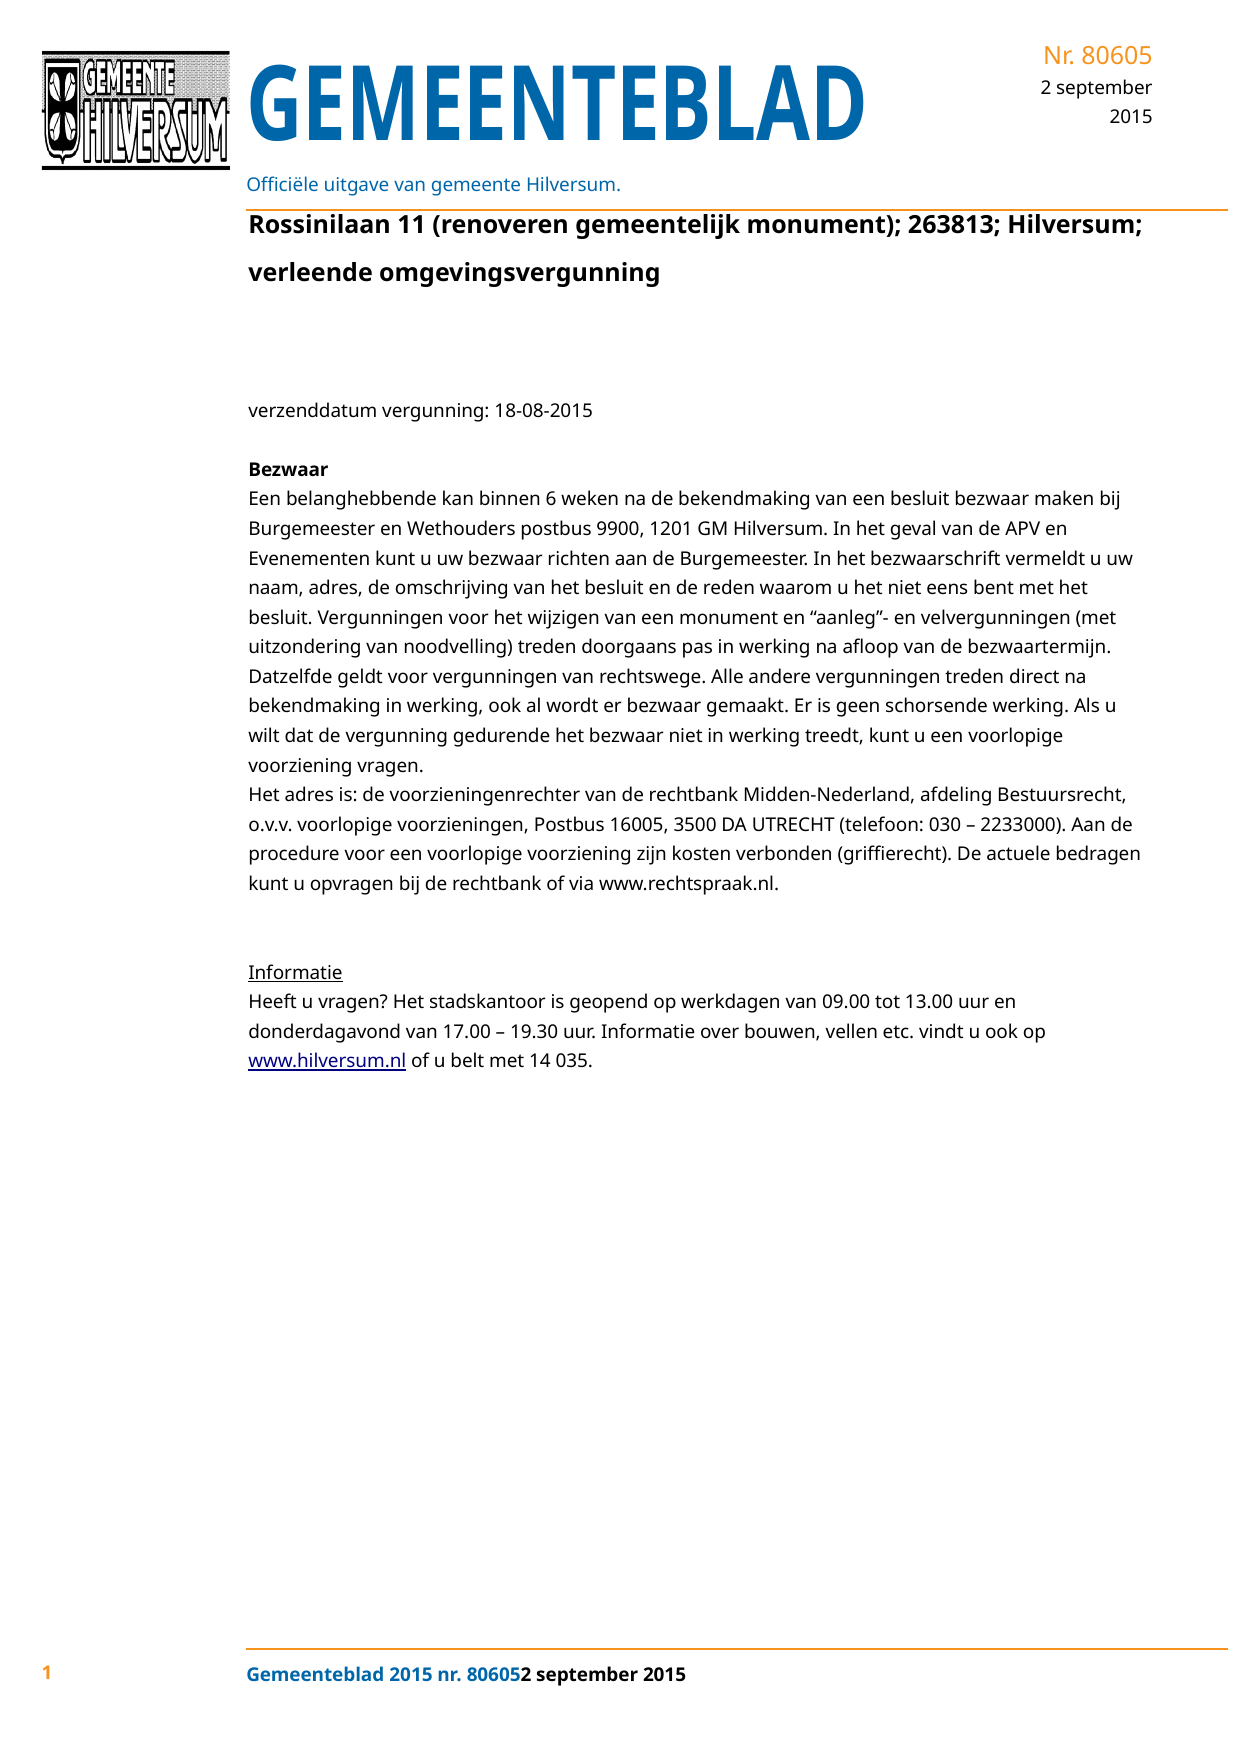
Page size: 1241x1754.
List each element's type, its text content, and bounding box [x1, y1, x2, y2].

text Informatie [248, 959, 1152, 984]
picture [41, 47, 231, 172]
text Rossinilaan 11 (renoveren gemeentelijk monument); 263813; Hilversum; verleende omgevingsvergunning [248, 211, 1152, 288]
text Het adres is: de voorzieningenrechter van de rechtbank Midden-Nederland, afdeling Bestuursrecht, o.v.v. voorlopige voorzieningen, Postbus 16005, 3500 DA UTRECHT (telefoon: 030 – 2233000). Aan de procedure voor een voorlopige voorziening zijn kosten verbonden (griffierecht). De actuele bedragen kunt u opvragen bij de rechtbank of via www.rechtspraak.nl. [248, 781, 1152, 896]
text Bezwaar [248, 456, 1152, 482]
text Een belanghebbende kan binnen 6 weken na de bekendmaking van een besluit bezwaar maken bij Burgemeester en Wethouders postbus 9900, 1201 GM Hilversum. In het geval van de APV en Evenementen kunt u uw bezwaar richten aan de Burgemeester. In het bezwaarschrift vermeldt u uw naam, adres, de omschrijving van het besluit en de reden waarom u het niet eens bent met het besluit. Vergunningen voor het wijzigen van een monument en “aanleg”- en velvergunningen (met uitzondering van noodvelling) treden doorgaans pas in werking na afloop van de bezwaartermijn. Datzelfde geldt voor vergunningen van rechtswege. Alle andere vergunningen treden direct na bekendmaking in werking, ook al wordt er bezwaar gemaakt. Er is geen schorsende werking. Als u wilt dat de vergunning gedurende het bezwaar niet in werking treedt, kunt u een voorlopige voorziening vragen. [248, 486, 1152, 777]
text Heeft u vragen? Het stadskantoor is geopend op werkdagen van 09.00 tot 13.00 uur en donderdagavond van 17.00 – 19.30 uur. Informatie over bouwen, vellen etc. vindt u ook op www.hilversum.nl of u belt met 14 035. [248, 988, 1152, 1073]
text verzenddatum vergunning: 18-08-2015 [248, 397, 1152, 422]
